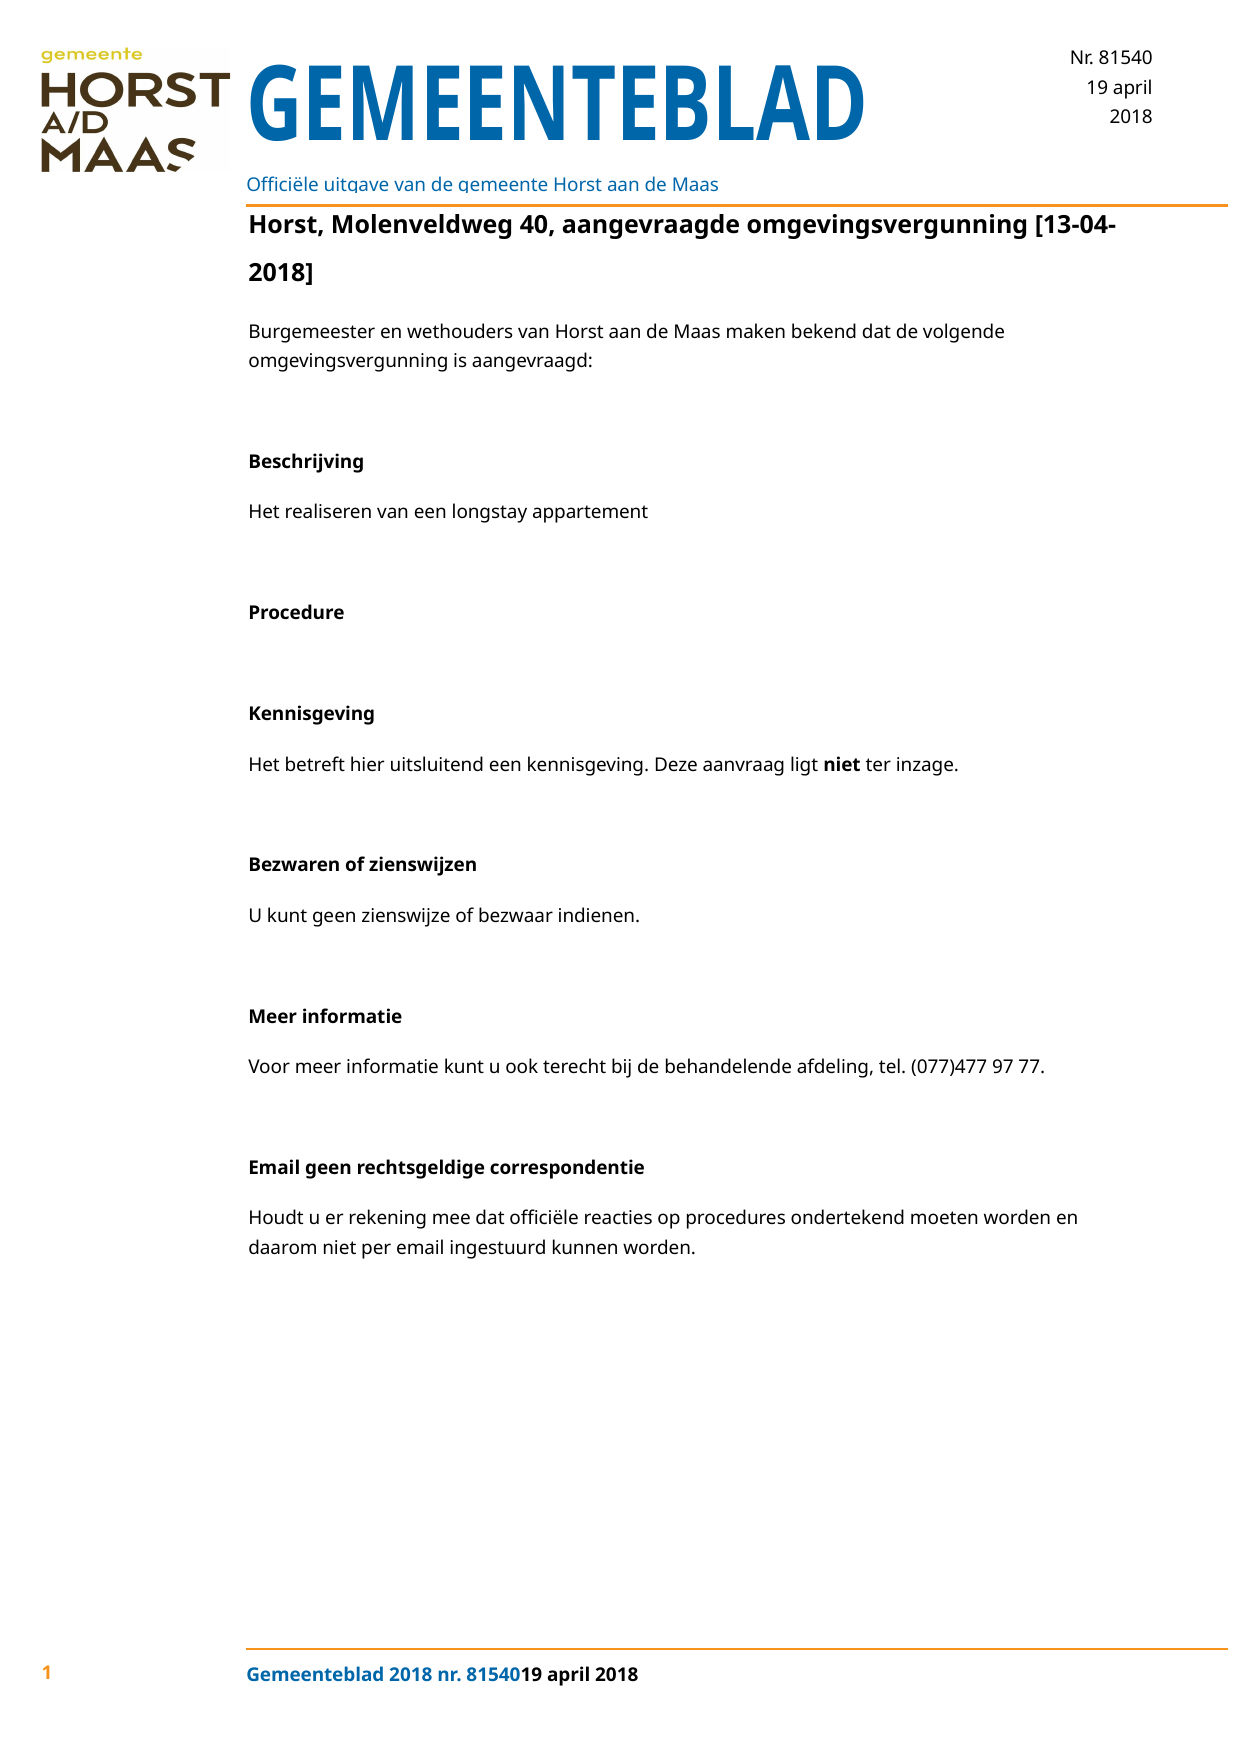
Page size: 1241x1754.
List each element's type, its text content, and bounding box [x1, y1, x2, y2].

text Email geen rechtsgeldige correspondentie [248, 1154, 1152, 1180]
text Bezwaren of zienswijzen [248, 852, 1152, 877]
text Kennisgeving [248, 700, 1152, 726]
text Procedure [248, 599, 1152, 625]
text Beschrijving [248, 448, 1152, 474]
text Horst, Molenveldweg 40, aangevraagde omgevingsvergunning [13-04-2018] [248, 207, 1152, 288]
text Meer informatie [248, 1003, 1152, 1029]
text Het realiseren van een longstay appartement [248, 499, 1152, 524]
picture [41, 47, 231, 172]
text Voor meer informatie kunt u ook terecht bij de behandelende afdeling, tel. (077)477 97 77. [248, 1053, 1152, 1079]
text Het betreft hier uitsluitend een kennisgeving. Deze aanvraag ligt niet ter inzage. [248, 751, 1152, 777]
text Houdt u er rekening mee dat officiële reacties op procedures ondertekend moeten worden en daarom niet per email ingestuurd kunnen worden. [248, 1204, 1152, 1260]
text Burgemeester en wethouders van Horst aan de Maas maken bekend dat de volgende omgevingsvergunning is aangevraagd: [248, 318, 1152, 373]
text U kunt geen zienswijze of bezwaar indienen. [248, 902, 1152, 928]
